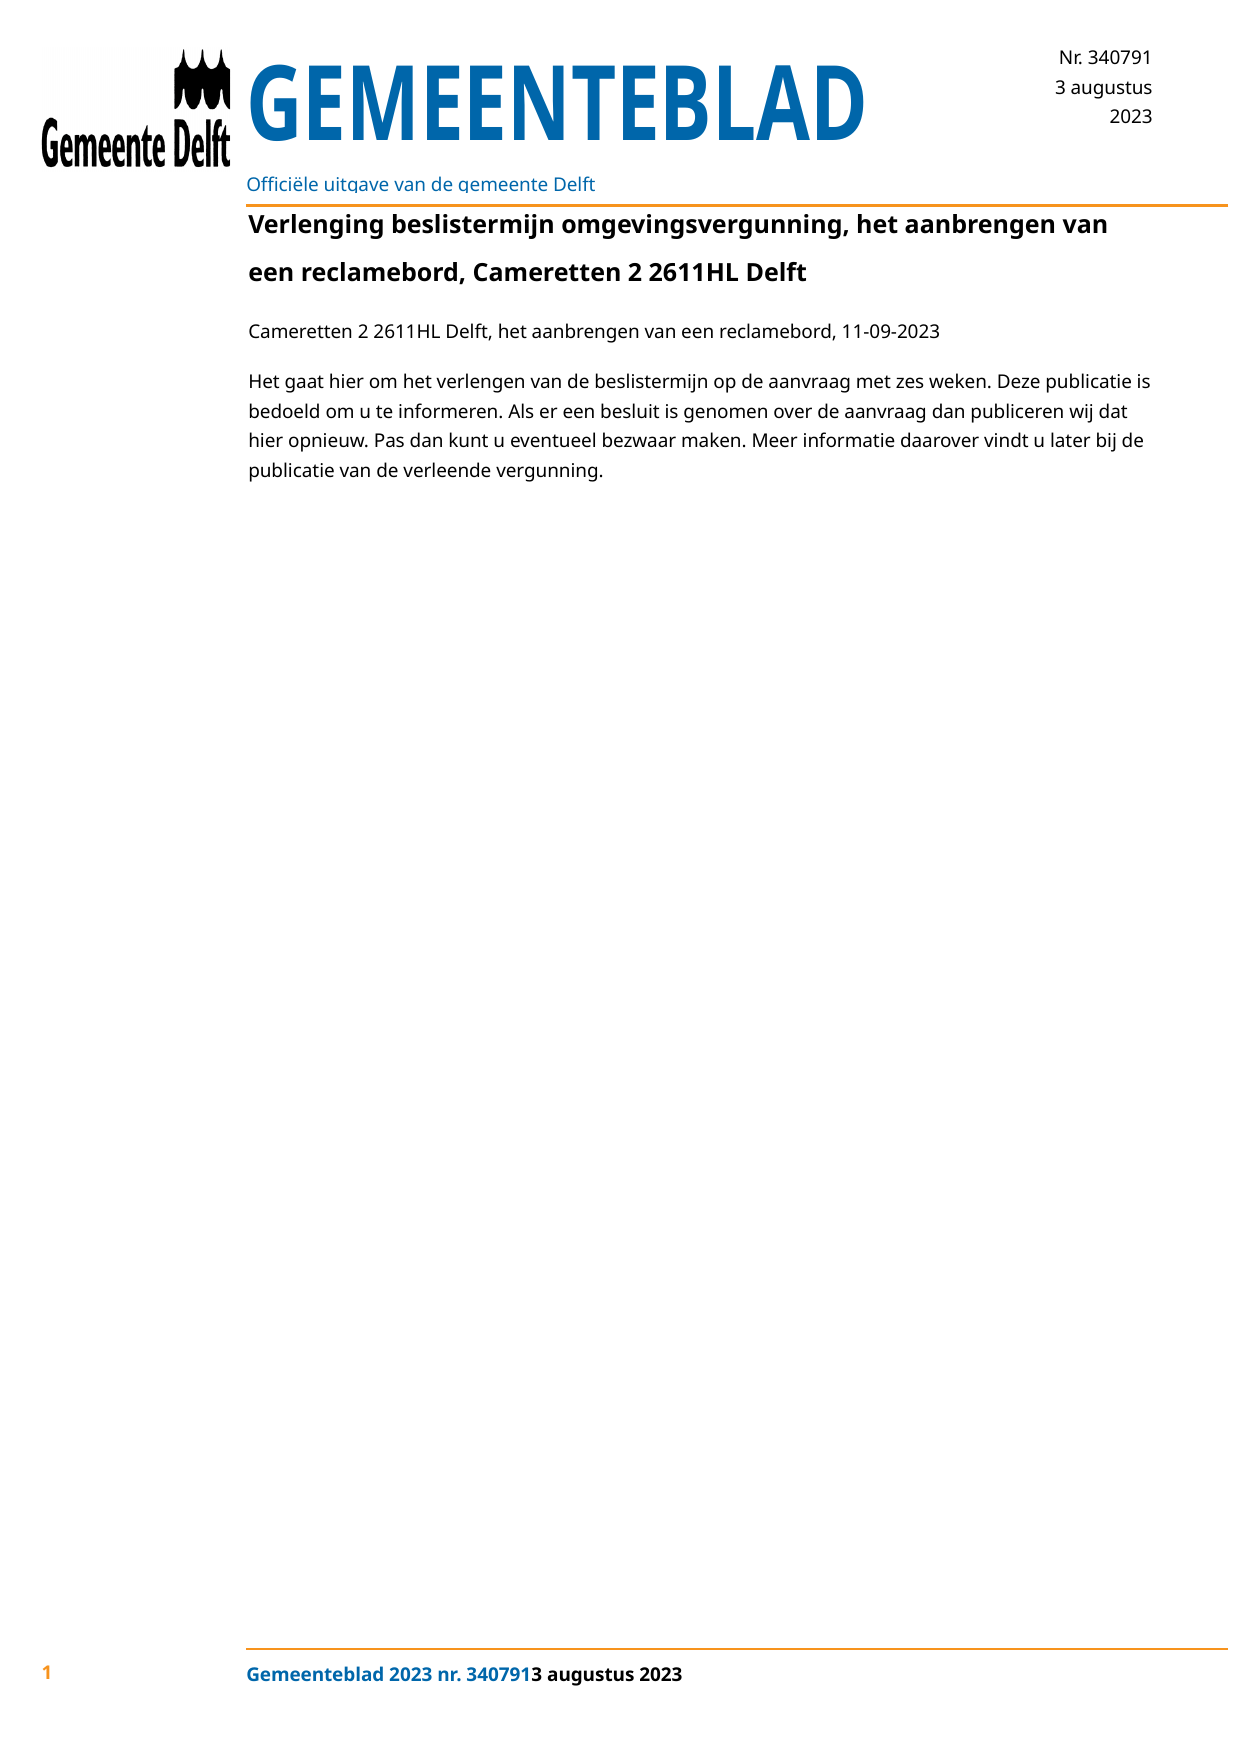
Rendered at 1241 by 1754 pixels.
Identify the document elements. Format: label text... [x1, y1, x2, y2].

text Het gaat hier om het verlengen van de beslistermijn op de aanvraag met zes weken. Deze publicatie is bedoeld om u te informeren. Als er een besluit is genomen over de aanvraag dan publiceren wij dat hier opnieuw. Pas dan kunt u eventueel bezwaar maken. Meer informatie daarover vindt u later bij de publicatie van de verleende vergunning. [248, 368, 1152, 483]
text Verlenging beslistermijn omgevingsvergunning, het aanbrengen van een reclamebord, Cameretten 2 2611HL Delft [248, 207, 1152, 288]
picture [41, 47, 231, 172]
text Cameretten 2 2611HL Delft, het aanbrengen van een reclamebord, 11-09-2023 [248, 318, 1152, 344]
